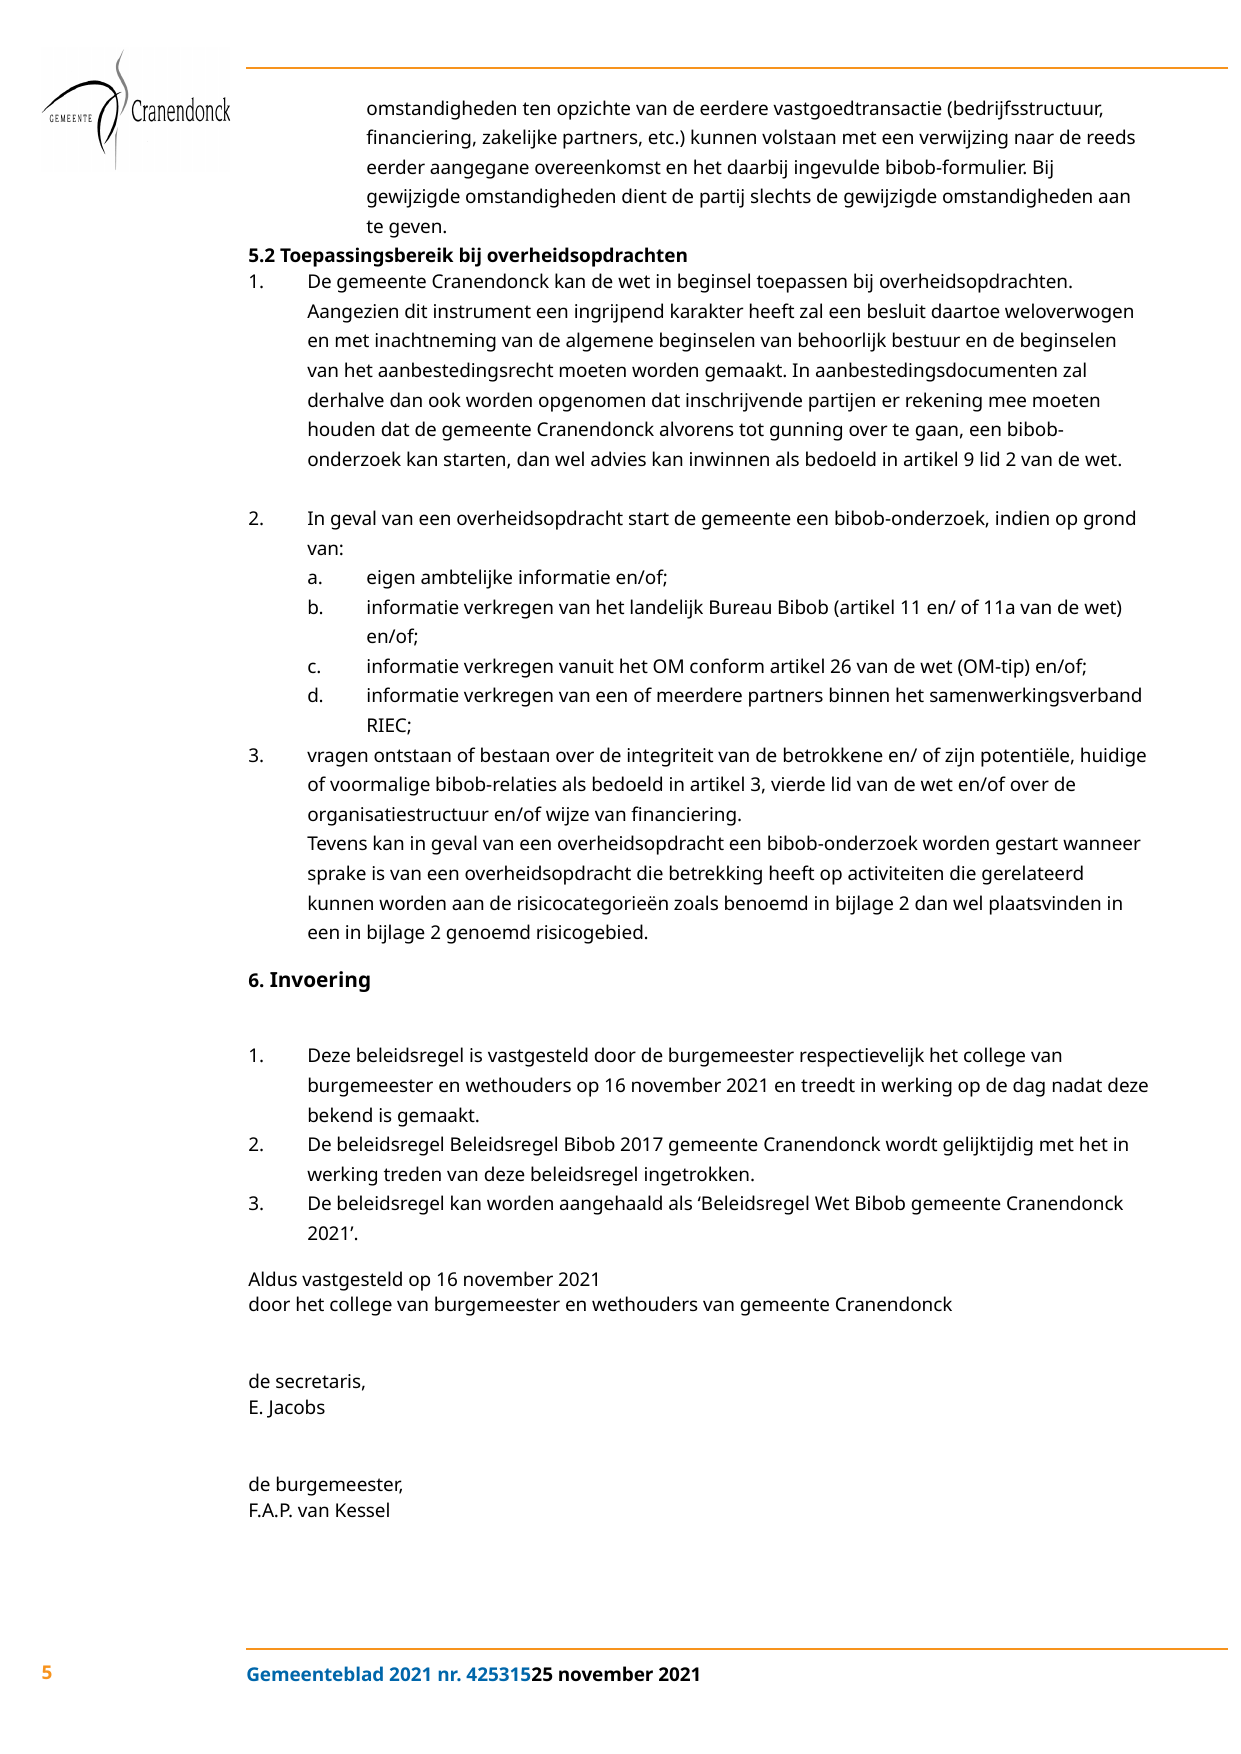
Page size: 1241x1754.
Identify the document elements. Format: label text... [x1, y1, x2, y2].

list eigen ambtelijke informatie en/of; [307, 564, 1152, 590]
list Tevens kan in geval van een overheidsopdracht een bibob-onderzoek worden gestart wanneer sprake is van een overheidsopdracht die betrekking heeft op activiteiten die gerelateerd kunnen worden aan de risicocategorieën zoals benoemd in bijlage 2 dan wel plaatsvinden in een in bijlage 2 genoemd risicogebied. [248, 831, 1152, 945]
list vragen ontstaan of bestaan over de integriteit van de betrokkene en/ of zijn potentiële, huidige of voormalige bibob-relaties als bedoeld in artikel 3, vierde lid van de wet en/of over de organisatiestructuur en/of wijze van financiering. [248, 742, 1152, 827]
list informatie verkregen van een of meerdere partners binnen het samenwerkingsverband RIEC; [307, 683, 1152, 738]
text E. Jacobs [248, 1394, 1152, 1420]
picture [41, 47, 231, 172]
text Aldus vastgesteld op 16 november 2021 [248, 1266, 1152, 1291]
list In geval van een overheidsopdracht start de gemeente een bibob-onderzoek, indien op grond van: [248, 505, 1152, 560]
list Deze beleidsregel is vastgesteld door de burgemeester respectievelijk het college van burgemeester en wethouders op 16 november 2021 en treedt in werking op de dag nadat deze bekend is gemaakt. [248, 1043, 1152, 1127]
list De beleidsregel kan worden aangehaald als ‘Beleidsregel Wet Bibob gemeente Cranendonck 2021’. [248, 1191, 1152, 1246]
text de burgemeester, [248, 1472, 1152, 1497]
list De gemeente Cranendonck kan de wet in beginsel toepassen bij overheidsopdrachten. Aangezien dit instrument een ingrijpend karakter heeft zal een besluit daartoe weloverwogen en met inachtneming van de algemene beginselen van behoorlijk bestuur en de beginselen van het aanbestedingsrecht moeten worden gemaakt. In aanbestedingsdocumenten zal derhalve dan ook worden opgenomen dat inschrijvende partijen er rekening mee moeten houden dat de gemeente Cranendonck alvorens tot gunning over te gaan, een bibob-onderzoek kan starten, dan wel advies kan inwinnen als bedoeld in artikel 9 lid 2 van de wet. [248, 268, 1152, 472]
list omstandigheden ten opzichte van de eerdere vastgoedtransactie (bedrijfsstructuur, financiering, zakelijke partners, etc.) kunnen volstaan met een verwijzing naar de reeds eerder aangegane overeenkomst en het daarbij ingevulde bibob-formulier. Bij gewijzigde omstandigheden dient de partij slechts de gewijzigde omstandigheden aan te geven. [307, 95, 1152, 239]
text door het college van burgemeester en wethouders van gemeente Cranendonck [248, 1291, 1152, 1317]
list informatie verkregen van het landelijk Bureau Bibob (artikel 11 en/ of 11a van de wet) en/of; [307, 594, 1152, 649]
list informatie verkregen vanuit het OM conform artikel 26 van de wet (OM-tip) en/of; [307, 653, 1152, 679]
text de secretaris, [248, 1369, 1152, 1394]
text 6. Invoering [248, 965, 1152, 993]
text F.A.P. van Kessel [248, 1497, 1152, 1523]
text 5.2 Toepassingsbereik bij overheidsopdrachten [248, 243, 1152, 268]
list De beleidsregel Beleidsregel Bibob 2017 gemeente Cranendonck wordt gelijktijdig met het in werking treden van deze beleidsregel ingetrokken. [248, 1131, 1152, 1187]
